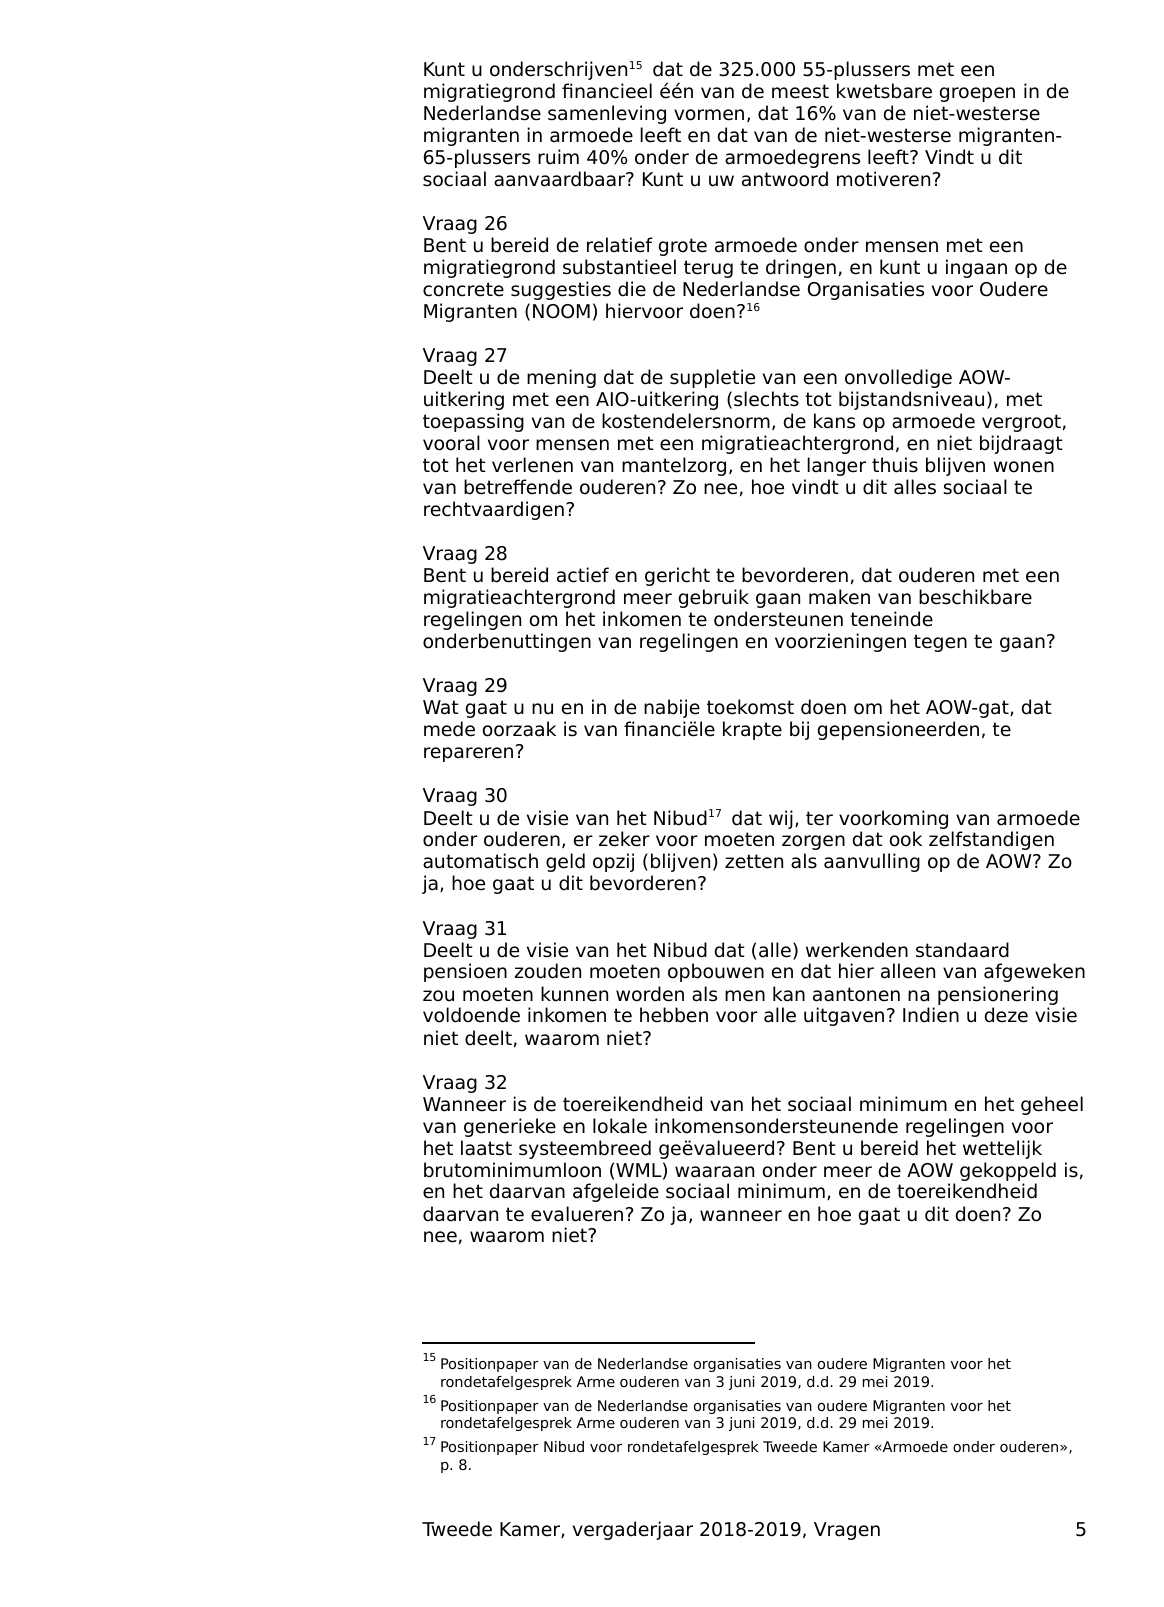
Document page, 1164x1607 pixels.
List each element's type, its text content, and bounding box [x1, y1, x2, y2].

text Vraag 28 [422, 543, 1087, 565]
text Positionpaper van de Nederlandse organisaties van oudere Migranten voor het rondetafelgesprek Arme ouderen van 3 juni 2019, d.d. 29 mei 2019. [422, 1393, 1087, 1432]
text Wanneer is de toereikendheid van het sociaal minimum en het geheel van generieke en lokale inkomensondersteunende regelingen voor het laatst systeembreed geëvalueerd? Bent u bereid het wettelijk brutominimumloon (WML) waaraan onder meer de AOW gekoppeld is, en het daarvan afgeleide sociaal minimum, en de toereikendheid daarvan te evalueren? Zo ja, wanneer en hoe gaat u dit doen? Zo nee, waarom niet? [422, 1093, 1087, 1247]
text Vraag 30 [422, 785, 1087, 807]
text Wat gaat u nu en in de nabije toekomst doen om het AOW-gat, dat mede oorzaak is van financiële krapte bij gepensioneerden, te repareren? [422, 697, 1087, 763]
text Vraag 32 [422, 1072, 1087, 1093]
text Bent u bereid de relatief grote armoede onder mensen met een migratiegrond substantieel terug te dringen, en kunt u ingaan op de concrete suggesties die de Nederlandse Organisaties voor Oudere Migranten (NOOM) hiervoor doen? [422, 235, 1087, 323]
text Vraag 29 [422, 675, 1087, 697]
text Deelt u de visie van het Nibud dat (alle) werkenden standaard pensioen zouden moeten opbouwen en dat hier alleen van afgeweken zou moeten kunnen worden als men kan aantonen na pensionering voldoende inkomen te hebben voor alle uitgaven? Indien u deze visie niet deelt, waarom niet? [422, 939, 1087, 1049]
text Positionpaper van de Nederlandse organisaties van oudere Migranten voor het rondetafelgesprek Arme ouderen van 3 juni 2019, d.d. 29 mei 2019. [422, 1352, 1087, 1391]
text Vraag 26 [422, 213, 1087, 235]
text Positionpaper Nibud voor rondetafelgesprek Tweede Kamer «Armoede onder ouderen», p. 8. [422, 1435, 1087, 1474]
text Deelt u de mening dat de suppletie van een onvolledige AOW-uitkering met een AIO-uitkering (slechts tot bijstandsniveau), met toepassing van de kostendelersnorm, de kans op armoede vergroot, vooral voor mensen met een migratieachtergrond, en niet bijdraagt tot het verlenen van mantelzorg, en het langer thuis blijven wonen van betreffende ouderen? Zo nee, hoe vindt u dit alles sociaal te rechtvaardigen? [422, 367, 1087, 521]
text Kunt u onderschrijven dat de 325.000 55-plussers met een migratiegrond financieel één van de meest kwetsbare groepen in de Nederlandse samenleving vormen, dat 16% van de niet-westerse migranten in armoede leeft en dat van de niet-westerse migranten- 65-plussers ruim 40% onder de armoedegrens leeft? Vindt u dit sociaal aanvaardbaar? Kunt u uw antwoord motiveren? [422, 59, 1087, 191]
text Vraag 31 [422, 917, 1087, 939]
text Bent u bereid actief en gericht te bevorderen, dat ouderen met een migratieachtergrond meer gebruik gaan maken van beschikbare regelingen om het inkomen te ondersteunen teneinde onderbenuttingen van regelingen en voorzieningen tegen te gaan? [422, 565, 1087, 653]
text Deelt u de visie van het Nibud dat wij, ter voorkoming van armoede onder ouderen, er zeker voor moeten zorgen dat ook zelfstandigen automatisch geld opzij (blijven) zetten als aanvulling op de AOW? Zo ja, hoe gaat u dit bevorderen? [422, 807, 1087, 895]
text Vraag 27 [422, 345, 1087, 367]
